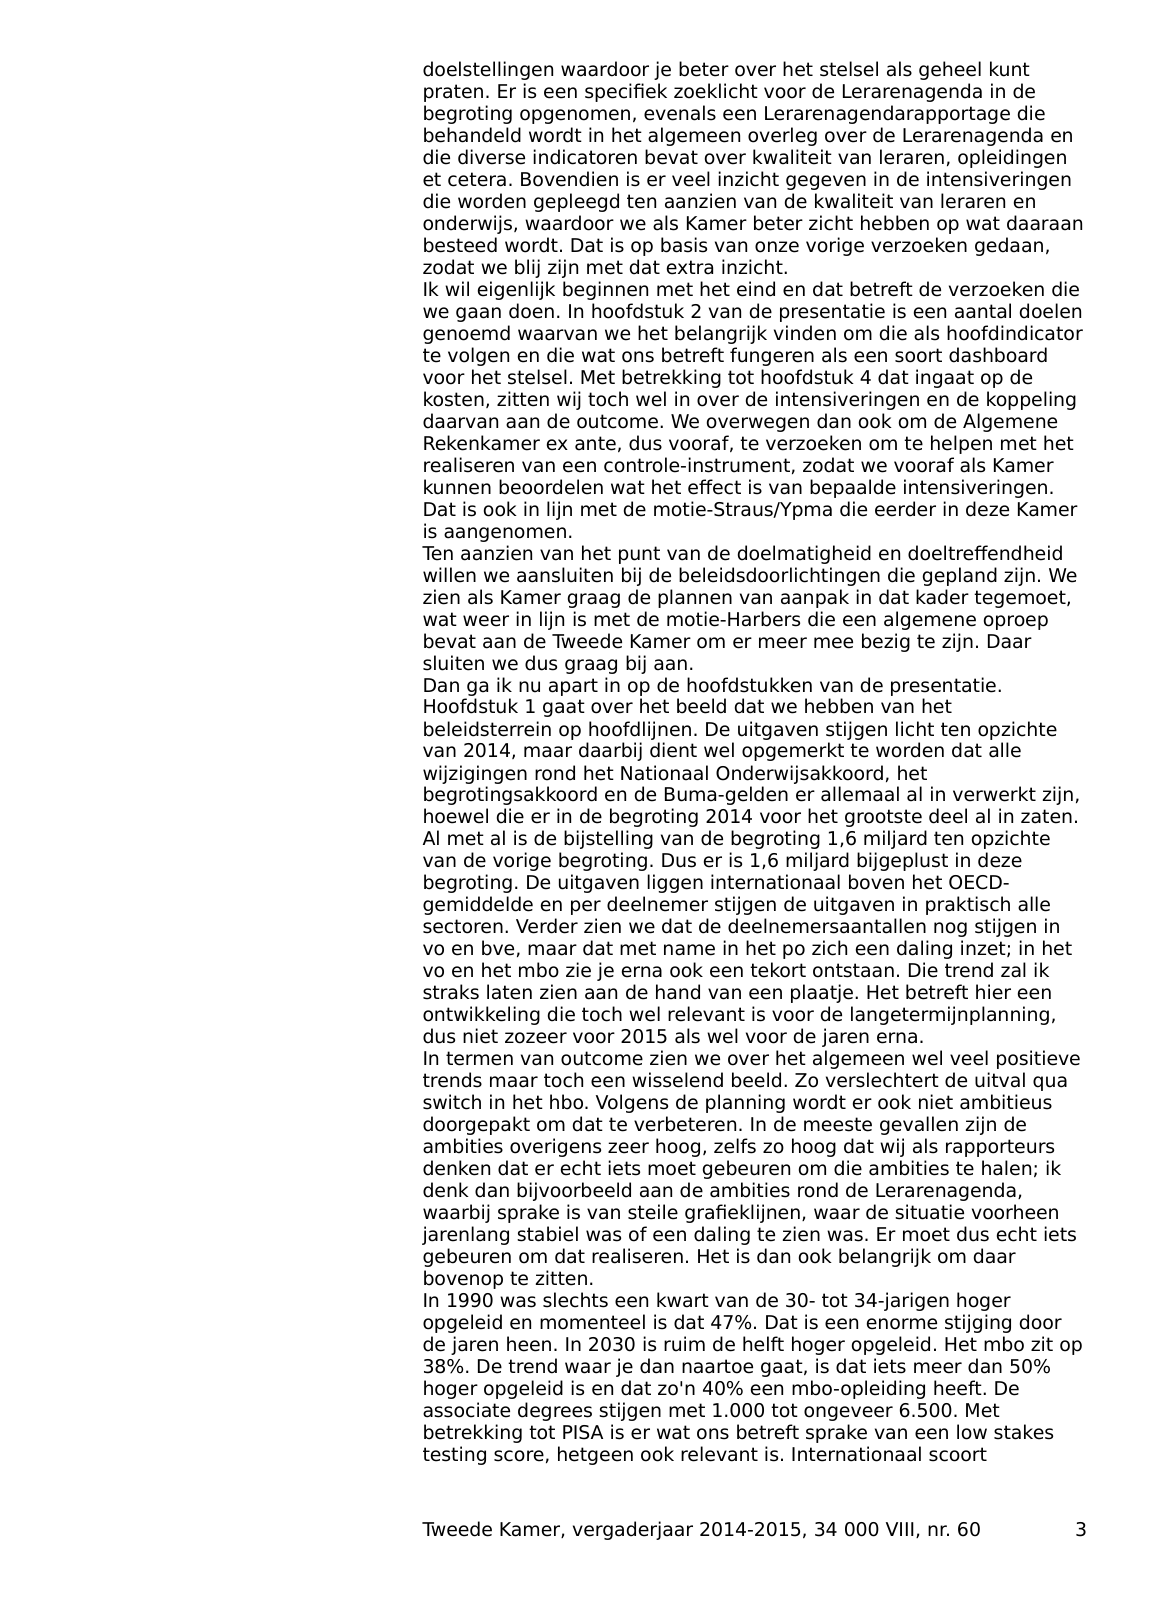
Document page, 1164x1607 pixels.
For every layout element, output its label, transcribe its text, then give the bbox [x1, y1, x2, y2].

text doelstellingen waardoor je beter over het stelsel als geheel kunt praten. Er is een specifiek zoeklicht voor de Lerarenagenda in de begroting opgenomen, evenals een Lerarenagendarapportage die behandeld wordt in het algemeen overleg over de Lerarenagenda en die diverse indicatoren bevat over kwaliteit van leraren, opleidingen et cetera. Bovendien is er veel inzicht gegeven in de intensiveringen die worden gepleegd ten aanzien van de kwaliteit van leraren en onderwijs, waardoor we als Kamer beter zicht hebben op wat daaraan besteed wordt. Dat is op basis van onze vorige verzoeken gedaan, zodat we blij zijn met dat extra inzicht. [422, 59, 1087, 279]
text In 1990 was slechts een kwart van de 30- tot 34-jarigen hoger opgeleid en momenteel is dat 47%. Dat is een enorme stijging door de jaren heen. In 2030 is ruim de helft hoger opgeleid. Het mbo zit op 38%. De trend waar je dan naartoe gaat, is dat iets meer dan 50% hoger opgeleid is en dat zo'n 40% een mbo-opleiding heeft. De associate degrees stijgen met 1.000 tot ongeveer 6.500. Met betrekking tot PISA is er wat ons betreft sprake van een low stakes testing score, hetgeen ook relevant is. Internationaal scoort [422, 1290, 1087, 1466]
text In termen van outcome zien we over het algemeen wel veel positieve trends maar toch een wisselend beeld. Zo verslechtert de uitval qua switch in het hbo. Volgens de planning wordt er ook niet ambitieus doorgepakt om dat te verbeteren. In de meeste gevallen zijn de ambities overigens zeer hoog, zelfs zo hoog dat wij als rapporteurs denken dat er echt iets moet gebeuren om die ambities te halen; ik denk dan bijvoorbeeld aan de ambities rond de Lerarenagenda, waarbij sprake is van steile grafieklijnen, waar de situatie voorheen jarenlang stabiel was of een daling te zien was. Er moet dus echt iets gebeuren om dat realiseren. Het is dan ook belangrijk om daar bovenop te zitten. [422, 1048, 1087, 1290]
text Ik wil eigenlijk beginnen met het eind en dat betreft de verzoeken die we gaan doen. In hoofdstuk 2 van de presentatie is een aantal doelen genoemd waarvan we het belangrijk vinden om die als hoofdindicator te volgen en die wat ons betreft fungeren als een soort dashboard voor het stelsel. Met betrekking tot hoofdstuk 4 dat ingaat op de kosten, zitten wij toch wel in over de intensiveringen en de koppeling daarvan aan de outcome. We overwegen dan ook om de Algemene Rekenkamer ex ante, dus vooraf, te verzoeken om te helpen met het realiseren van een controle-instrument, zodat we vooraf als Kamer kunnen beoordelen wat het effect is van bepaalde intensiveringen. Dat is ook in lijn met de motie-Straus/Ypma die eerder in deze Kamer is aangenomen. [422, 279, 1087, 543]
text Ten aanzien van het punt van de doelmatigheid en doeltreffendheid willen we aansluiten bij de beleidsdoorlichtingen die gepland zijn. We zien als Kamer graag de plannen van aanpak in dat kader tegemoet, wat weer in lijn is met de motie-Harbers die een algemene oproep bevat aan de Tweede Kamer om er meer mee bezig te zijn. Daar sluiten we dus graag bij aan. [422, 543, 1087, 674]
text Dan ga ik nu apart in op de hoofdstukken van de presentatie. Hoofdstuk 1 gaat over het beeld dat we hebben van het beleidsterrein op hoofdlijnen. De uitgaven stijgen licht ten opzichte van 2014, maar daarbij dient wel opgemerkt te worden dat alle wijzigingen rond het Nationaal Onderwijsakkoord, het begrotingsakkoord en de Buma-gelden er allemaal al in verwerkt zijn, hoewel die er in de begroting 2014 voor het grootste deel al in zaten. Al met al is de bijstelling van de begroting 1,6 miljard ten opzichte van de vorige begroting. Dus er is 1,6 miljard bijgeplust in deze begroting. De uitgaven liggen internationaal boven het OECD-gemiddelde en per deelnemer stijgen de uitgaven in praktisch alle sectoren. Verder zien we dat de deelnemersaantallen nog stijgen in vo en bve, maar dat met name in het po zich een daling inzet; in het vo en het mbo zie je erna ook een tekort ontstaan. Die trend zal ik straks laten zien aan de hand van een plaatje. Het betreft hier een ontwikkeling die toch wel relevant is voor de langetermijnplanning, dus niet zozeer voor 2015 als wel voor de jaren erna. [422, 674, 1087, 1048]
